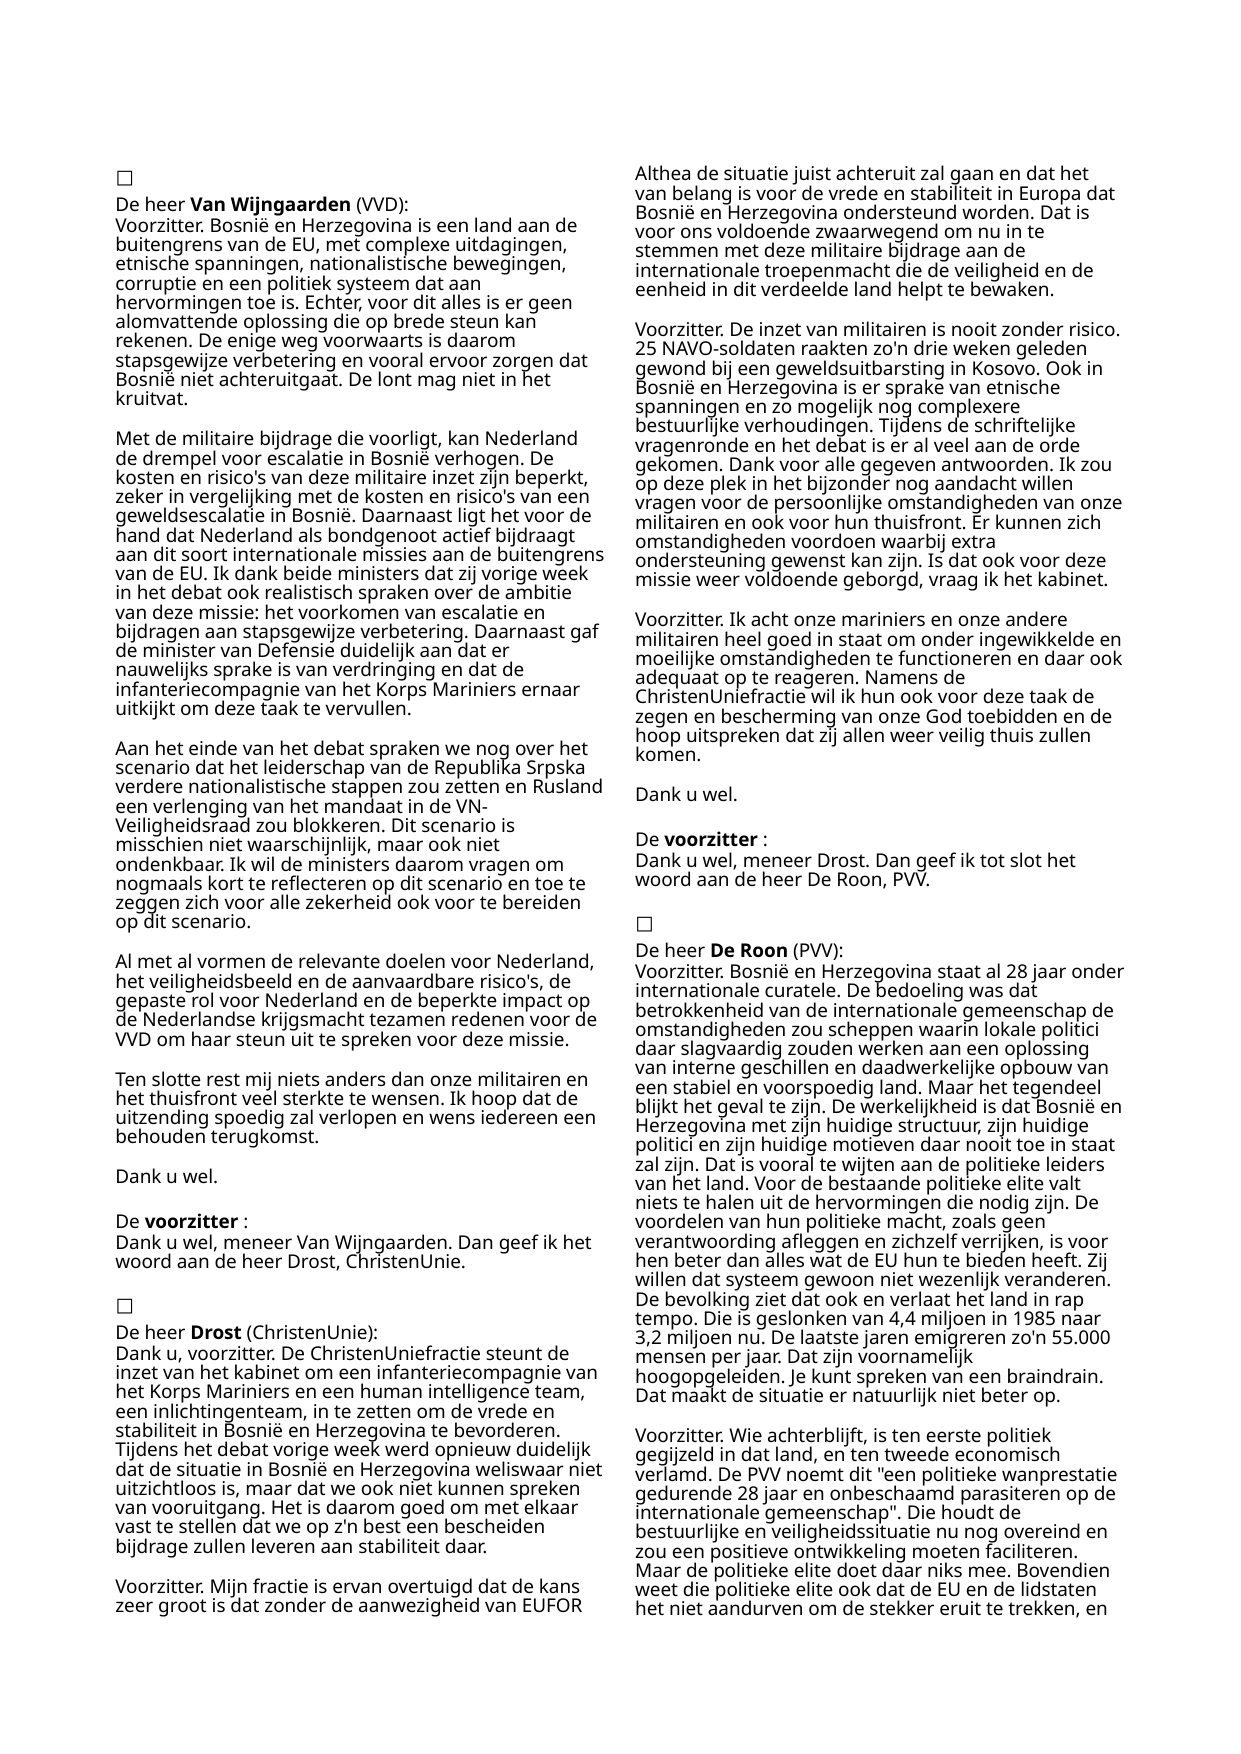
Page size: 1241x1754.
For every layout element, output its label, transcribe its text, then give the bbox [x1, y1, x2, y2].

text De voorzitter : [635, 826, 1125, 852]
text Met de militaire bijdrage die voorligt, kan Nederland de drempel voor escalatie in Bosnië verhogen. De kosten en risico's van deze militaire inzet zijn beperkt, zeker in vergelijking met de kosten en risico's van een geweldsescalatie in Bosnië. Daarnaast ligt het voor de hand dat Nederland als bondgenoot actief bijdraagt aan dit soort internationale missies aan de buitengrens van de EU. Ik dank beide ministers dat zij vorige week in het debat ook realistisch spraken over de ambitie van deze missie: het voorkomen van escalatie en bijdragen aan stapsgewijze verbetering. Daarnaast gaf de minister van Defensie duidelijk aan dat er nauwelijks sprake is van verdringing en dat de infanteriecompagnie van het Korps Mariniers ernaar uitkijkt om deze taak te vervullen. [115, 430, 605, 719]
text De voorzitter : [115, 1208, 605, 1234]
text Dank u wel, meneer Van Wijngaarden. Dan geef ik het woord aan de heer Drost, ChristenUnie. [115, 1234, 605, 1273]
text Dank u wel, meneer Drost. Dan geef ik tot slot het woord aan de heer De Roon, PVV. [635, 852, 1125, 891]
text Voorzitter. De inzet van militairen is nooit zonder risico. 25 NAVO-soldaten raakten zo'n drie weken geleden gewond bij een geweldsuitbarsting in Kosovo. Ook in Bosnië en Herzegovina is er sprake van etnische spanningen en zo mogelijk nog complexere bestuurlijke verhoudingen. Tijdens de schriftelijke vragenronde en het debat is er al veel aan de orde gekomen. Dank voor alle gegeven antwoorden. Ik zou op deze plek in het bijzonder nog aandacht willen vragen voor de persoonlijke omstandigheden van onze militairen en ook voor hun thuisfront. Er kunnen zich omstandigheden voordoen waarbij extra ondersteuning gewenst kan zijn. Is dat ook voor deze missie weer voldoende geborgd, vraag ik het kabinet. [635, 321, 1125, 591]
text Voorzitter. Wie achterblijft, is ten eerste politiek gegijzeld in dat land, en ten tweede economisch verlamd. De PVV noemt dit "een politieke wanprestatie gedurende 28 jaar en onbeschaamd parasiteren op de internationale gemeenschap". Die houdt de bestuurlijke en veiligheidssituatie nu nog overeind en zou een positieve ontwikkeling moeten faciliteren. Maar de politieke elite doet daar niks mee. Bovendien weet die politieke elite ook dat de EU en de lidstaten het niet aandurven om de stekker eruit te trekken, en [635, 1427, 1125, 1620]
text Voorzitter. Ik acht onze mariniers en onze andere militairen heel goed in staat om onder ingewikkelde en moeilijke omstandigheden te functioneren en daar ook adequaat op te reageren. Namens de ChristenUniefractie wil ik hun ook voor deze taak de zegen en bescherming van onze God toebidden en de hoop uitspreken dat zij allen weer veilig thuis zullen komen. [635, 611, 1125, 766]
text Aan het einde van het debat spraken we nog over het scenario dat het leiderschap van de Republika Srpska verdere nationalistische stappen zou zetten en Rusland een verlenging van het mandaat in de VN-Veiligheidsraad zou blokkeren. Dit scenario is misschien niet waarschijnlijk, maar ook niet ondenkbaar. Ik wil de ministers daarom vragen om nogmaals kort te reflecteren op dit scenario en toe te zeggen zich voor alle zekerheid ook voor te bereiden op dit scenario. [115, 740, 605, 933]
text Dank u wel. [635, 786, 1125, 806]
text De heer Drost (ChristenUnie): [115, 1319, 605, 1345]
text De heer Van Wijngaarden (VVD): [115, 191, 605, 217]
text Dank u wel. [115, 1168, 605, 1188]
text Ten slotte rest mij niets anders dan onze militairen en het thuisfront veel sterkte te wensen. Ik hoop dat de uitzending spoedig zal verlopen en wens iedereen een behouden terugkomst. [115, 1071, 605, 1148]
text Voorzitter. Bosnië en Herzegovina staat al 28 jaar onder internationale curatele. De bedoeling was dat betrokkenheid van de internationale gemeenschap de omstandigheden zou scheppen waarin lokale politici daar slagvaardig zouden werken aan een oplossing van interne geschillen en daadwerkelijke opbouw van een stabiel en voorspoedig land. Maar het tegendeel blijkt het geval te zijn. De werkelijkheid is dat Bosnië en Herzegovina met zijn huidige structuur, zijn huidige politici en zijn huidige motieven daar nooit toe in staat zal zijn. Dat is vooral te wijten aan de politieke leiders van het land. Voor de bestaande politieke elite valt niets te halen uit de hervormingen die nodig zijn. De voordelen van hun politieke macht, zoals geen verantwoording afleggen en zichzelf verrijken, is voor hen beter dan alles wat de EU hun te bieden heeft. Zij willen dat systeem gewoon niet wezenlijk veranderen. De bevolking ziet dat ook en verlaat het land in rap tempo. Die is geslonken van 4,4 miljoen in 1985 naar 3,2 miljoen nu. De laatste jaren emigreren zo'n 55.000 mensen per jaar. Dat zijn voornamelijk hoogopgeleiden. Je kunt spreken van een braindrain. Dat maakt de situatie er natuurlijk niet beter op. [635, 963, 1125, 1406]
text De heer De Roon (PVV): [635, 937, 1125, 963]
text Voorzitter. Mijn fractie is ervan overtuigd dat de kans zeer groot is dat zonder de aanwezigheid van EUFOR [115, 1578, 605, 1616]
text ⬜ [115, 1293, 605, 1319]
text Althea de situatie juist achteruit zal gaan en dat het van belang is voor de vrede en stabiliteit in Europa dat Bosnië en Herzegovina ondersteund worden. Dat is voor ons voldoende zwaarwegend om nu in te stemmen met deze militaire bijdrage aan de internationale troepenmacht die de veiligheid en de eenheid in dit verdeelde land helpt te bewaken. [635, 165, 1125, 300]
text Dank u, voorzitter. De ChristenUniefractie steunt de inzet van het kabinet om een infanteriecompagnie van het Korps Mariniers en een human intelligence team, een inlichtingenteam, in te zetten om de vrede en stabiliteit in Bosnië en Herzegovina te bevorderen. Tijdens het debat vorige week werd opnieuw duidelijk dat de situatie in Bosnië en Herzegovina weliswaar niet uitzichtloos is, maar dat we ook niet kunnen spreken van vooruitgang. Het is daarom goed om met elkaar vast te stellen dat we op z'n best een bescheiden bijdrage zullen leveren aan stabiliteit daar. [115, 1345, 605, 1557]
text Al met al vormen de relevante doelen voor Nederland, het veiligheidsbeeld en de aanvaardbare risico's, de gepaste rol voor Nederland en de beperkte impact op de Nederlandse krijgsmacht tezamen redenen voor de VVD om haar steun uit te spreken voor deze missie. [115, 953, 605, 1050]
text Voorzitter. Bosnië en Herzegovina is een land aan de buitengrens van de EU, met complexe uitdagingen, etnische spanningen, nationalistische bewegingen, corruptie en een politiek systeem dat aan hervormingen toe is. Echter, voor dit alles is er geen alomvattende oplossing die op brede steun kan rekenen. De enige weg voorwaarts is daarom stapsgewijze verbetering en vooral ervoor zorgen dat Bosnië niet achteruitgaat. De lont mag niet in het kruitvat. [115, 217, 605, 409]
text ⬜ [115, 165, 605, 191]
text ⬜ [635, 912, 1125, 937]
